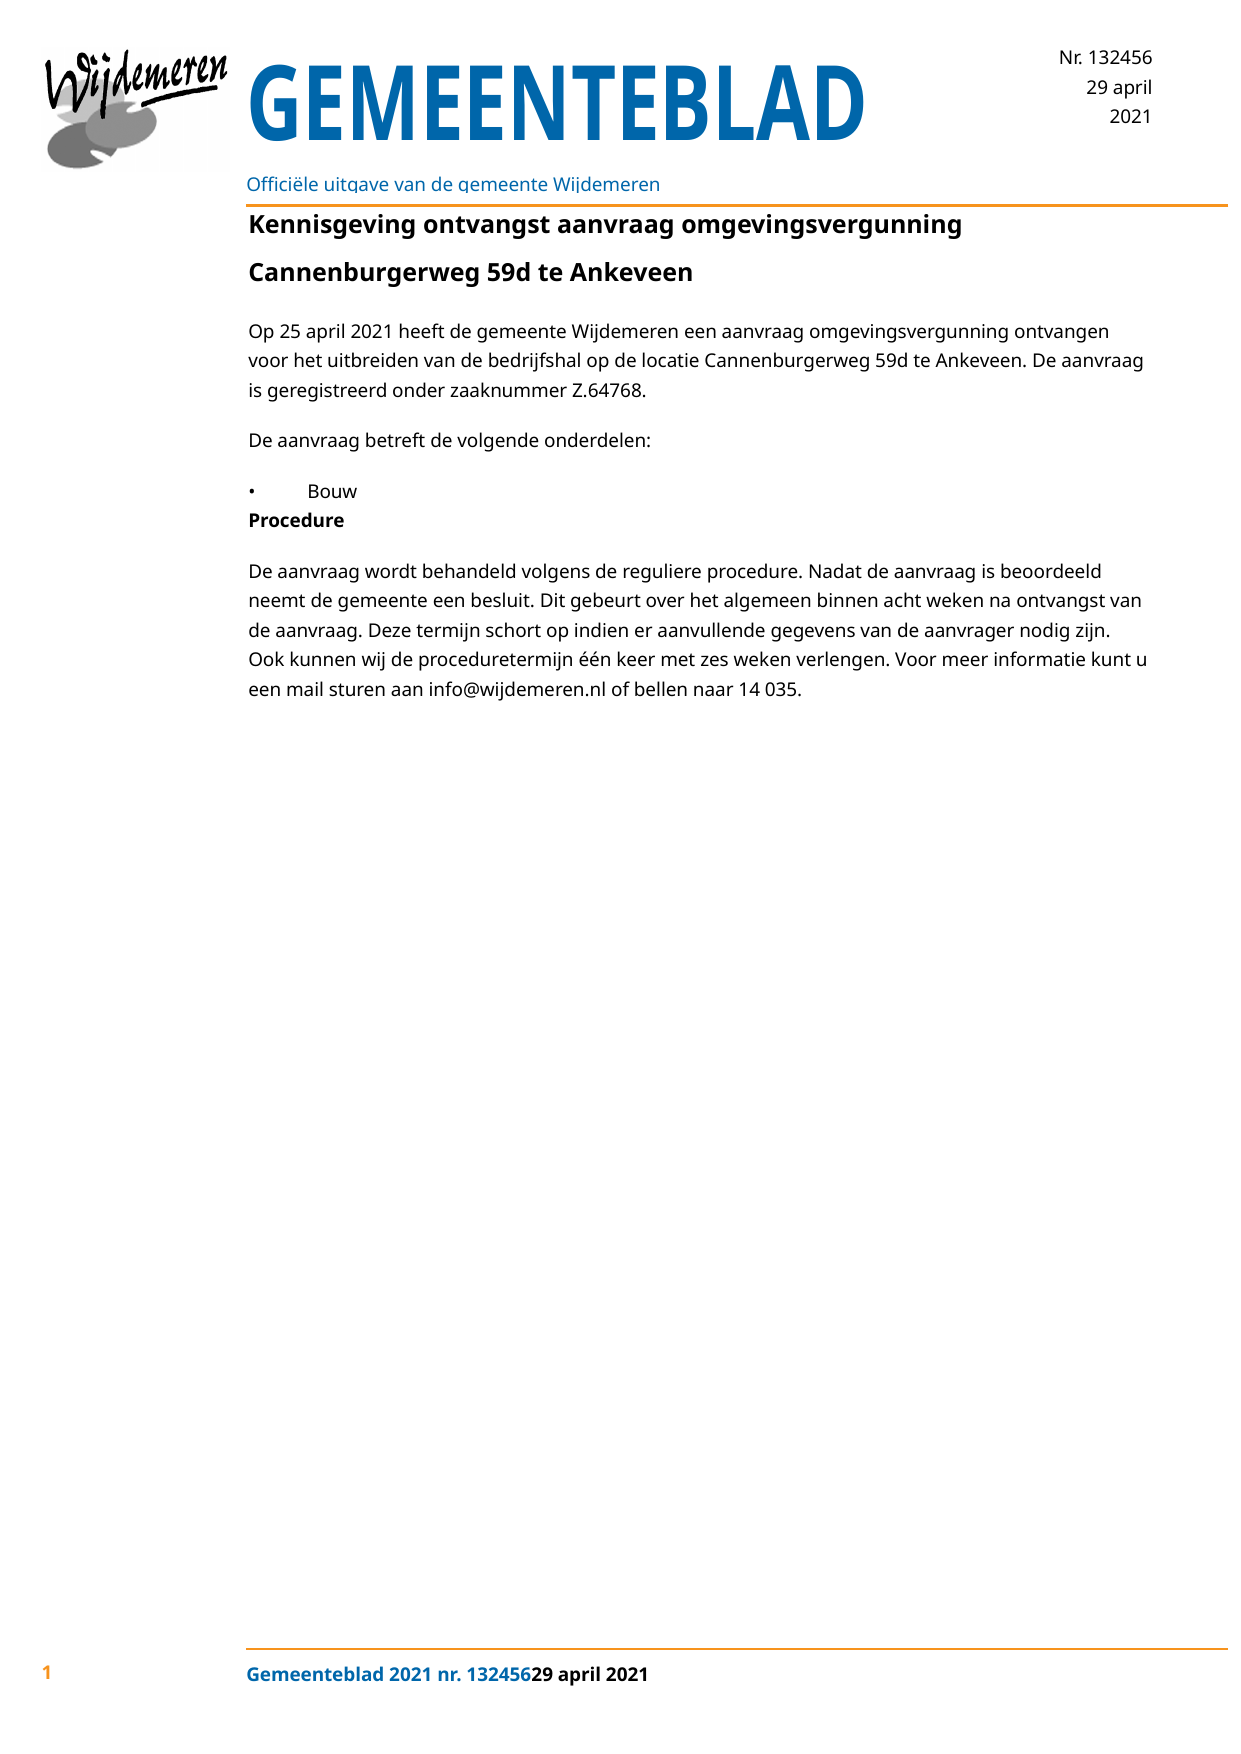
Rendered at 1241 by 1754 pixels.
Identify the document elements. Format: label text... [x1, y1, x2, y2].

text De aanvraag wordt behandeld volgens de reguliere procedure. Nadat de aanvraag is beoordeeld neemt de gemeente een besluit. Dit gebeurt over het algemeen binnen acht weken na ontvangst van de aanvraag. Deze termijn schort op indien er aanvullende gegevens van de aanvrager nodig zijn. Ook kunnen wij de proceduretermijn één keer met zes weken verlengen. Voor meer informatie kunt u een mail sturen aan info@wijdemeren.nl of bellen naar 14 035. [248, 558, 1152, 702]
picture [41, 47, 231, 172]
text Op 25 april 2021 heeft de gemeente Wijdemeren een aanvraag omgevingsvergunning ontvangen voor het uitbreiden van de bedrijfshal op de locatie Cannenburgerweg 59d te Ankeveen. De aanvraag is geregistreerd onder zaaknummer Z.64768. [248, 318, 1152, 403]
list Bouw [248, 478, 1152, 504]
text Procedure [248, 507, 1152, 533]
text Kennisgeving ontvangst aanvraag omgevingsvergunning Cannenburgerweg 59d te Ankeveen [248, 207, 1152, 288]
text De aanvraag betreft de volgende onderdelen: [248, 427, 1152, 453]
